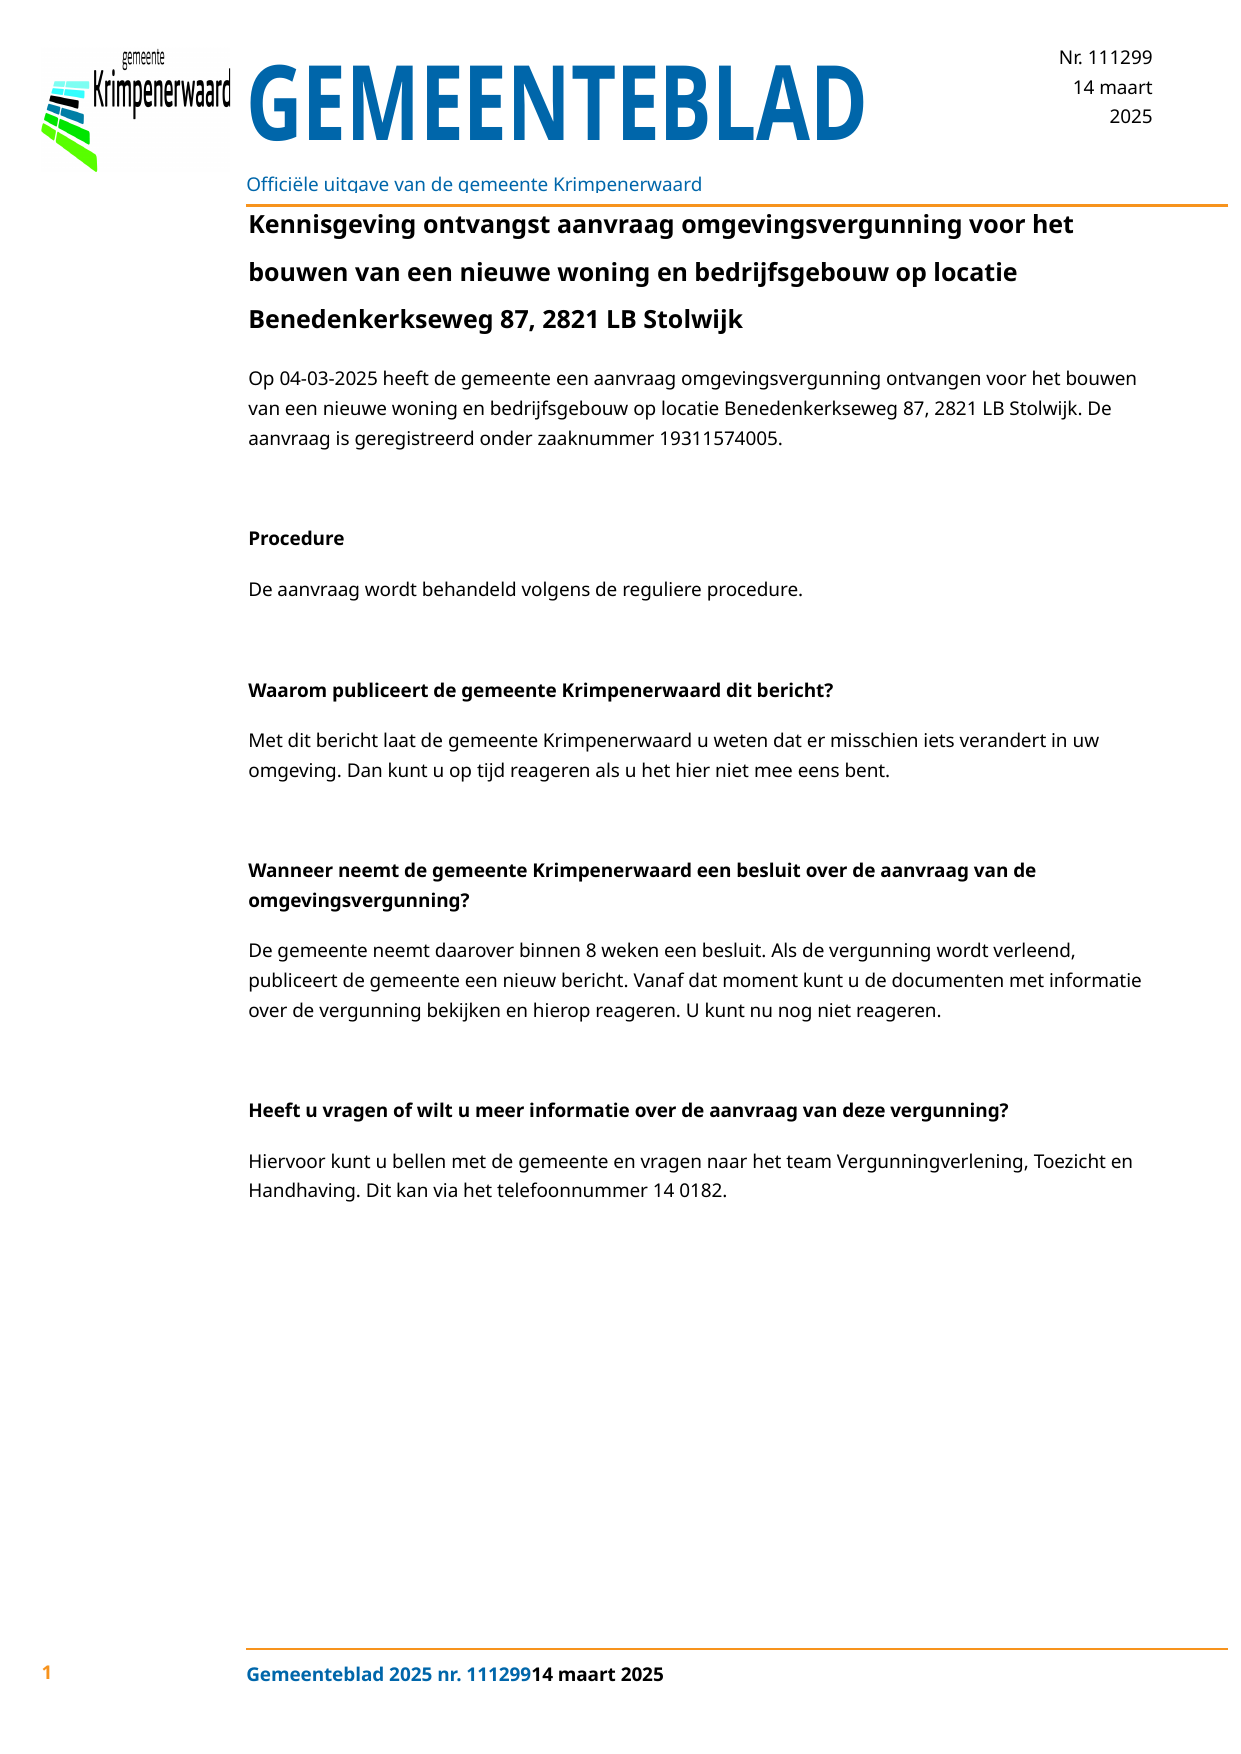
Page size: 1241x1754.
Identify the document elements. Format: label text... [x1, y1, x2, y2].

text Hiervoor kunt u bellen met de gemeente en vragen naar het team Vergunningverlening, Toezicht en Handhaving. Dit kan via het telefoonnummer 14 0182. [248, 1148, 1152, 1203]
text Wanneer neemt de gemeente Krimpenerwaard een besluit over de aanvraag van de omgevingsvergunning? [248, 858, 1152, 913]
text Heeft u vragen of wilt u meer informatie over de aanvraag van deze vergunning? [248, 1098, 1152, 1123]
text Waarom publiceert de gemeente Krimpenerwaard dit bericht? [248, 677, 1152, 702]
text De gemeente neemt daarover binnen 8 weken een besluit. Als de vergunning wordt verleend, publiceert de gemeente een nieuw bericht. Vanaf dat moment kunt u de documenten met informatie over de vergunning bekijken en hierop reageren. U kunt nu nog niet reageren. [248, 938, 1152, 1022]
picture [41, 47, 231, 172]
text Kennisgeving ontvangst aanvraag omgevingsvergunning voor het bouwen van een nieuwe woning en bedrijfsgebouw op locatie Benedenkerkseweg 87, 2821 LB Stolwijk [248, 207, 1152, 336]
text Met dit bericht laat de gemeente Krimpenerwaard u weten dat er misschien iets verandert in uw omgeving. Dan kunt u op tijd reageren als u het hier niet mee eens bent. [248, 727, 1152, 782]
text De aanvraag wordt behandeld volgens de reguliere procedure. [248, 576, 1152, 602]
text Procedure [248, 526, 1152, 551]
text Op 04-03-2025 heeft de gemeente een aanvraag omgevingsvergunning ontvangen voor het bouwen van een nieuwe woning en bedrijfsgebouw op locatie Benedenkerkseweg 87, 2821 LB Stolwijk. De aanvraag is geregistreerd onder zaaknummer 19311574005. [248, 366, 1152, 450]
